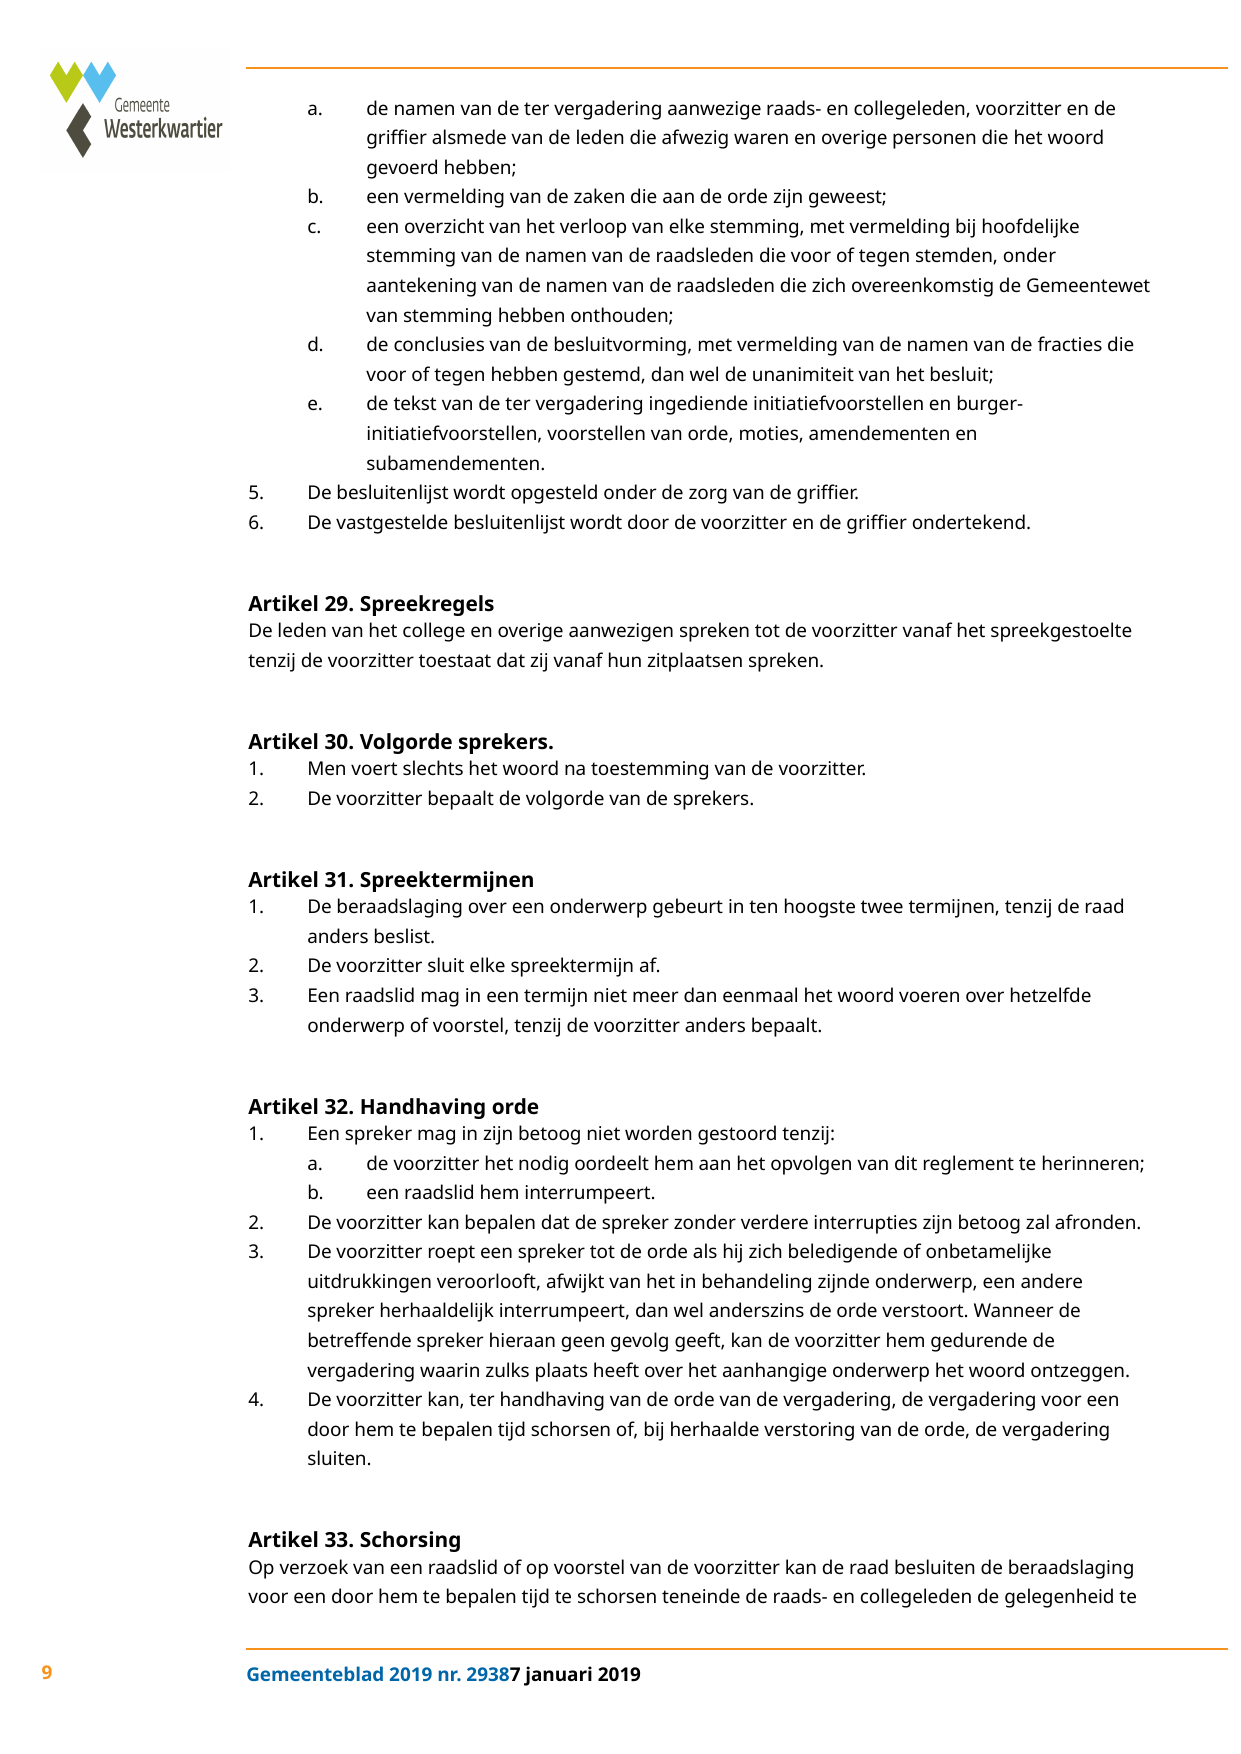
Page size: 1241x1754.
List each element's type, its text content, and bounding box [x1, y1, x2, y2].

list De voorzitter roept een spreker tot de orde als hij zich beledigende of onbetamelijke uitdrukkingen veroorlooft, afwijkt van het in behandeling zijnde onderwerp, een andere spreker herhaaldelijk interrumpeert, dan wel anderszins de orde verstoort. Wanneer de betreffende spreker hieraan geen gevolg geeft, kan de voorzitter hem gedurende de vergadering waarin zulks plaats heeft over het aanhangige onderwerp het woord ontzeggen. [248, 1238, 1152, 1383]
list De beraadslaging over een onderwerp gebeurt in ten hoogste twee termijnen, tenzij de raad anders beslist. [248, 893, 1152, 949]
text Artikel 32. Handhaving orde [248, 1092, 1152, 1120]
picture [41, 47, 231, 172]
list een vermelding van de zaken die aan de orde zijn geweest; [307, 183, 1152, 209]
list De vastgestelde besluitenlijst wordt door de voorzitter en de griffier ondertekend. [248, 509, 1152, 535]
list de namen van de ter vergadering aanwezige raads- en collegeleden, voorzitter en de griffier alsmede van de leden die afwezig waren en overige personen die het woord gevoerd hebben; [307, 95, 1152, 180]
text Artikel 30. Volgorde sprekers. [248, 727, 1152, 755]
text Artikel 33. Schorsing [248, 1526, 1152, 1554]
list Een spreker mag in zijn betoog niet worden gestoord tenzij: [248, 1120, 1152, 1146]
list Men voert slechts het woord na toestemming van de voorzitter. [248, 755, 1152, 781]
list De voorzitter bepaalt de volgorde van de sprekers. [248, 785, 1152, 811]
list de tekst van de ter vergadering ingediende initiatiefvoorstellen en burger-initiatiefvoorstellen, voorstellen van orde, moties, amendementen en subamendementen. [307, 391, 1152, 476]
list De besluitenlijst wordt opgesteld onder de zorg van de griffier. [248, 479, 1152, 505]
list de voorzitter het nodig oordeelt hem aan het opvolgen van dit reglement te herinneren; [307, 1150, 1152, 1176]
list een overzicht van het verloop van elke stemming, met vermelding bij hoofdelijke stemming van de namen van de raadsleden die voor of tegen stemden, onder aantekening van de namen van de raadsleden die zich overeenkomstig de Gemeentewet van stemming hebben onthouden; [307, 213, 1152, 328]
text Artikel 31. Spreektermijnen [248, 865, 1152, 893]
list De voorzitter kan, ter handhaving van de orde van de vergadering, de vergadering voor een door hem te bepalen tijd schorsen of, bij herhaalde verstoring van de orde, de vergadering sluiten. [248, 1386, 1152, 1471]
list Een raadslid mag in een termijn niet meer dan eenmaal het woord voeren over hetzelfde onderwerp of voorstel, tenzij de voorzitter anders bepaalt. [248, 982, 1152, 1037]
list de conclusies van de besluitvorming, met vermelding van de namen van de fracties die voor of tegen hebben gestemd, dan wel de unanimiteit van het besluit; [307, 331, 1152, 387]
list De voorzitter kan bepalen dat de spreker zonder verdere interrupties zijn betoog zal afronden. [248, 1209, 1152, 1235]
text Op verzoek van een raadslid of op voorstel van de voorzitter kan de raad besluiten de beraadslaging voor een door hem te bepalen tijd te schorsen teneinde de raads- en collegeleden de gelegenheid te [248, 1554, 1152, 1609]
text Artikel 29. Spreekregels [248, 589, 1152, 617]
list De voorzitter sluit elke spreektermijn af. [248, 953, 1152, 978]
text De leden van het college en overige aanwezigen spreken tot de voorzitter vanaf het spreekgestoelte tenzij de voorzitter toestaat dat zij vanaf hun zitplaatsen spreken. [248, 617, 1152, 673]
list een raadslid hem interrumpeert. [307, 1179, 1152, 1205]
